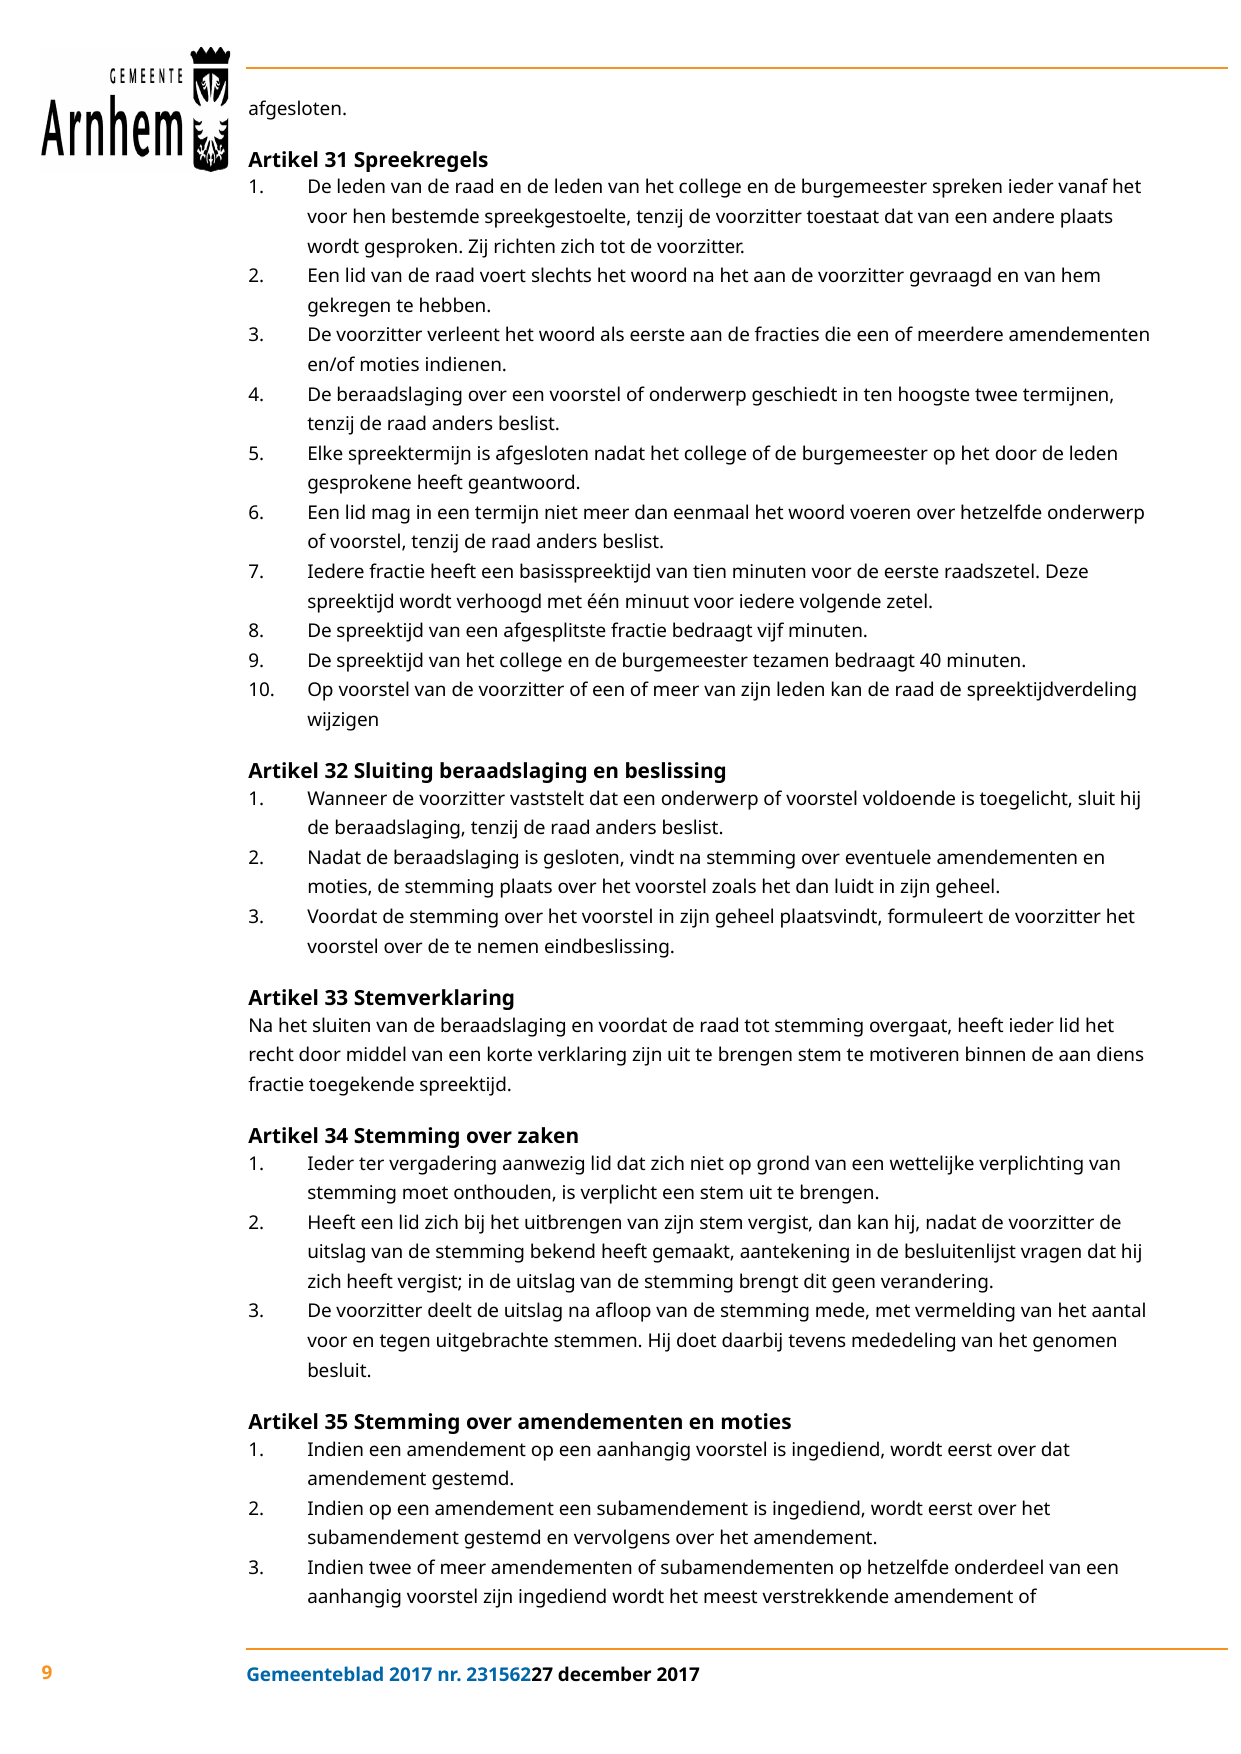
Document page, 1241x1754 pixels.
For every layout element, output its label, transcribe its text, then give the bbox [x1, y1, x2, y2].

list De spreektijd van het college en de burgemeester tezamen bedraagt 40 minuten. [248, 647, 1152, 673]
list De beraadslaging over een voorstel of onderwerp geschiedt in ten hoogste twee termijnen, tenzij de raad anders beslist. [248, 381, 1152, 436]
list Elke spreektermijn is afgesloten nadat het college of de burgemeester op het door de leden gesprokene heeft geantwoord. [248, 440, 1152, 495]
text Artikel 32 Sluiting beraadslaging en beslissing [248, 757, 1152, 785]
text afgesloten. [248, 95, 1152, 121]
list Voordat de stemming over het voorstel in zijn geheel plaatsvindt, formuleert de voorzitter het voorstel over de te nemen eindbeslissing. [248, 903, 1152, 959]
text Artikel 35 Stemming over amendementen en moties [248, 1407, 1152, 1436]
list De voorzitter verleent het woord als eerste aan de fracties die een of meerdere amendementen en/of moties indienen. [248, 322, 1152, 377]
text Artikel 34 Stemming over zaken [248, 1121, 1152, 1150]
list De leden van de raad en de leden van het college en de burgemeester spreken ieder vanaf het voor hen bestemde spreekgestoelte, tenzij de voorzitter toestaat dat van een andere plaats wordt gesproken. Zij richten zich tot de voorzitter. [248, 174, 1152, 258]
list Een lid mag in een termijn niet meer dan eenmaal het woord voeren over hetzelfde onderwerp of voorstel, tenzij de raad anders beslist. [248, 499, 1152, 554]
text Na het sluiten van de beraadslaging en voordat de raad tot stemming overgaat, heeft ieder lid het recht door middel van een korte verklaring zijn uit te brengen stem te motiveren binnen de aan diens fractie toegekende spreektijd. [248, 1012, 1152, 1097]
list Iedere fractie heeft een basisspreektijd van tien minuten voor de eerste raadszetel. Deze spreektijd wordt verhoogd met één minuut voor iedere volgende zetel. [248, 558, 1152, 613]
list Nadat de beraadslaging is gesloten, vindt na stemming over eventuele amendementen en moties, de stemming plaats over het voorstel zoals het dan luidt in zijn geheel. [248, 844, 1152, 899]
list Op voorstel van de voorzitter of een of meer van zijn leden kan de raad de spreektijdverdeling wijzigen [248, 677, 1152, 732]
list Indien twee of meer amendementen of subamendementen op hetzelfde onderdeel van een aanhangig voorstel zijn ingediend wordt het meest verstrekkende amendement of [248, 1554, 1152, 1609]
list Indien een amendement op een aanhangig voorstel is ingediend, wordt eerst over dat amendement gestemd. [248, 1436, 1152, 1491]
list Indien op een amendement een subamendement is ingediend, wordt eerst over het subamendement gestemd en vervolgens over het amendement. [248, 1495, 1152, 1550]
list Ieder ter vergadering aanwezig lid dat zich niet op grond van een wettelijke verplichting van stemming moet onthouden, is verplicht een stem uit te brengen. [248, 1150, 1152, 1205]
picture [41, 47, 231, 172]
list Een lid van de raad voert slechts het woord na het aan de voorzitter gevraagd en van hem gekregen te hebben. [248, 262, 1152, 318]
text Artikel 31 Spreekregels [248, 145, 1152, 174]
text Artikel 33 Stemverklaring [248, 983, 1152, 1012]
list Heeft een lid zich bij het uitbrengen van zijn stem vergist, dan kan hij, nadat de voorzitter de uitslag van de stemming bekend heeft gemaakt, aantekening in de besluitenlijst vragen dat hij zich heeft vergist; in de uitslag van de stemming brengt dit geen verandering. [248, 1209, 1152, 1294]
list Wanneer de voorzitter vaststelt dat een onderwerp of voorstel voldoende is toegelicht, sluit hij de beraadslaging, tenzij de raad anders beslist. [248, 785, 1152, 840]
list De voorzitter deelt de uitslag na afloop van de stemming mede, met vermelding van het aantal voor en tegen uitgebrachte stemmen. Hij doet daarbij tevens mededeling van het genomen besluit. [248, 1298, 1152, 1383]
list De spreektijd van een afgesplitste fractie bedraagt vijf minuten. [248, 617, 1152, 643]
